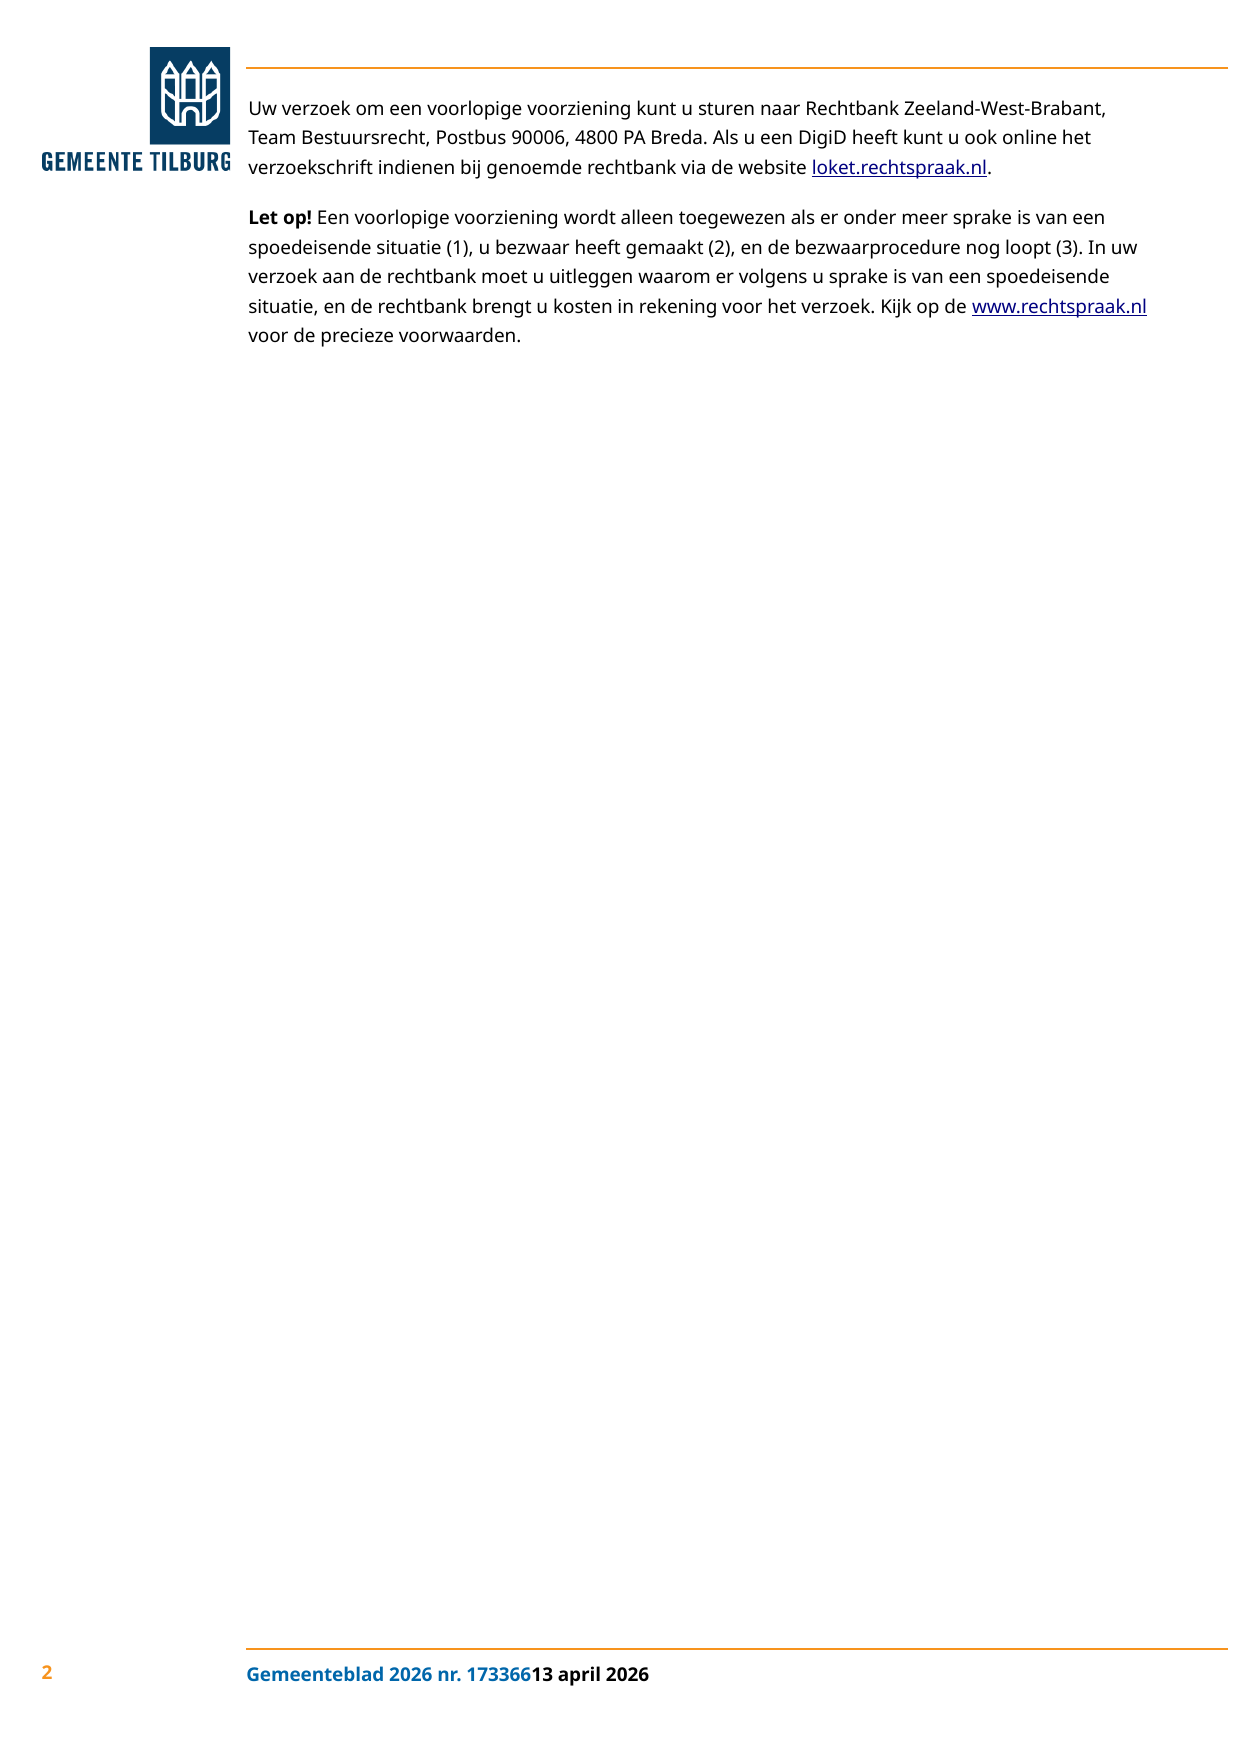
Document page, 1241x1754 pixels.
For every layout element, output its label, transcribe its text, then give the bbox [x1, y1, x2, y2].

text Uw verzoek om een voorlopige voorziening kunt u sturen naar Rechtbank Zeeland-West-Brabant, Team Bestuursrecht, Postbus 90006, 4800 PA Breda. Als u een DigiD heeft kunt u ook online het verzoekschrift indienen bij genoemde rechtbank via de website loket.rechtspraak.nl. [248, 95, 1152, 180]
text Let op! Een voorlopige voorziening wordt alleen toegewezen als er onder meer sprake is van een spoedeisende situatie (1), u bezwaar heeft gemaakt (2), en de bezwaarprocedure nog loopt (3). In uw verzoek aan de rechtbank moet u uitleggen waarom er volgens u sprake is van een spoedeisende situatie, en de rechtbank brengt u kosten in rekening voor het verzoek. Kijk op de www.rechtspraak.nl voor de precieze voorwaarden. [248, 204, 1152, 348]
picture [41, 47, 231, 172]
